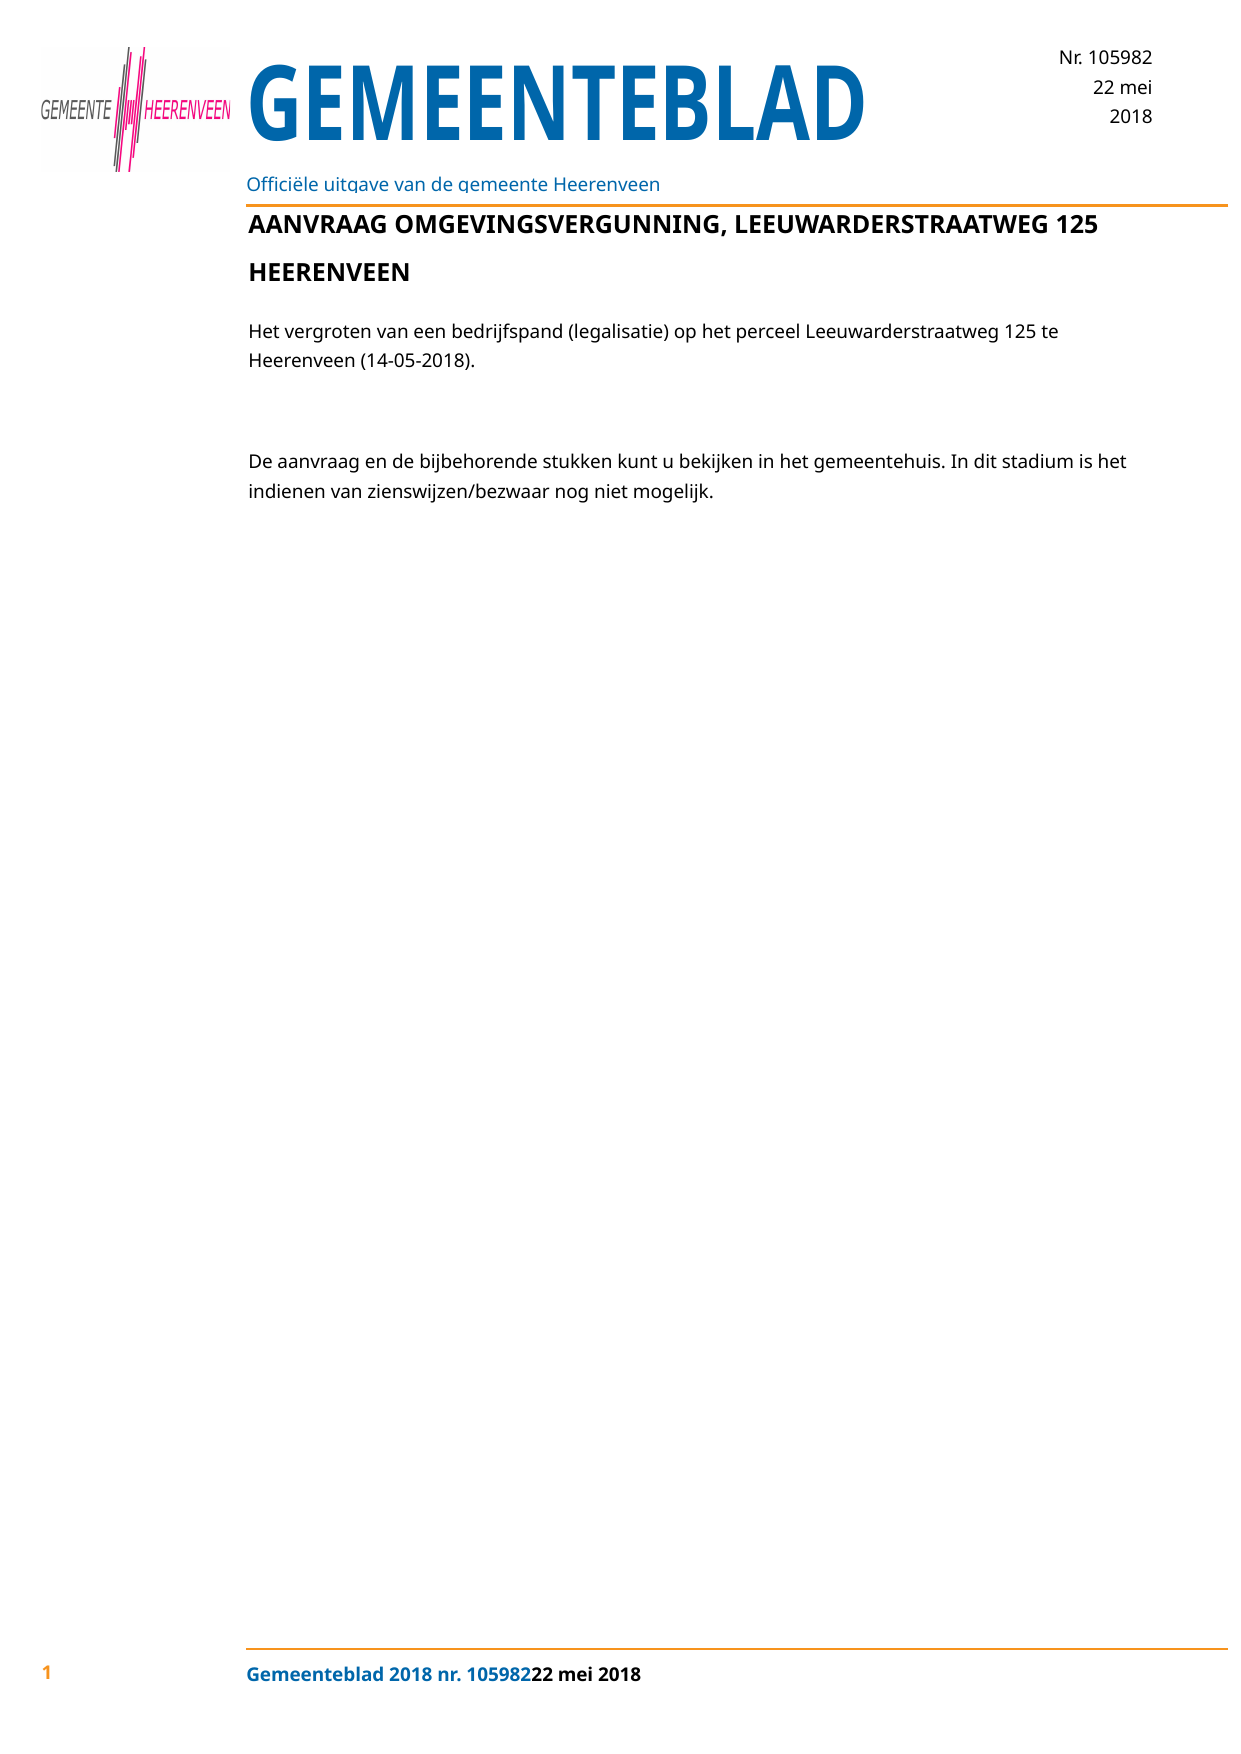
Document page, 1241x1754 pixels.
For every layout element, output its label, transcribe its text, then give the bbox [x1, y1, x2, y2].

picture [41, 47, 231, 172]
text AANVRAAG OMGEVINGSVERGUNNING, LEEUWARDERSTRAATWEG 125 HEERENVEEN [248, 207, 1152, 288]
text Het vergroten van een bedrijfspand (legalisatie) op het perceel Leeuwarderstraatweg 125 te Heerenveen (14-05-2018). [248, 318, 1152, 373]
text De aanvraag en de bijbehorende stukken kunt u bekijken in het gemeentehuis. In dit stadium is het indienen van zienswijzen/bezwaar nog niet mogelijk. [248, 448, 1152, 504]
